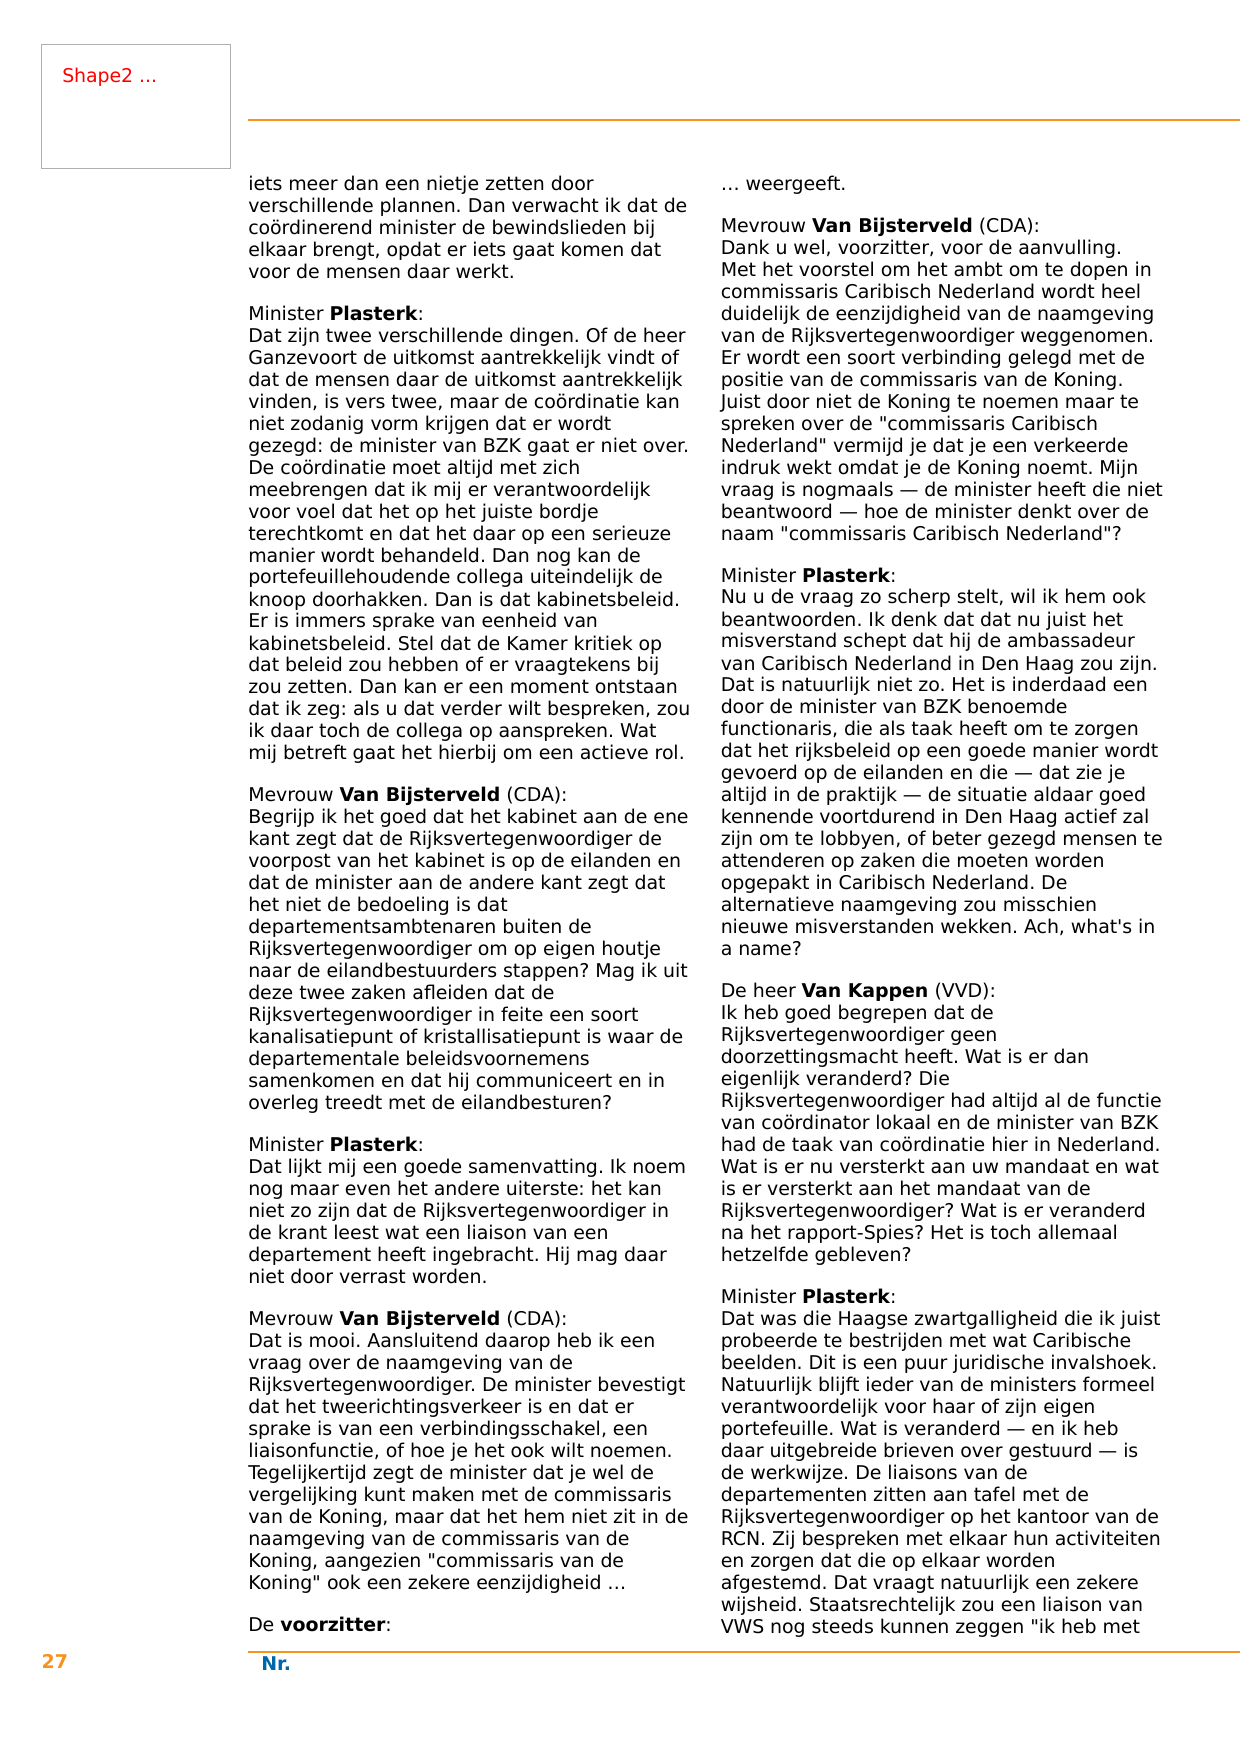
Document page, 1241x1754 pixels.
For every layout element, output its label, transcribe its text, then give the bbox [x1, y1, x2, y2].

text Mevrouw Van Bijsterveld (CDA): [721, 215, 1163, 237]
text Begrijp ik het goed dat het kabinet aan de ene kant zegt dat de Rijksvertegenwoordiger de voorpost van het kabinet is op de eilanden en dat de minister aan de andere kant zegt dat het niet de bedoeling is dat departementsambtenaren buiten de Rijksvertegenwoordiger om op eigen houtje naar de eilandbestuurders stappen? Mag ik uit deze twee zaken afleiden dat de Rijksvertegenwoordiger in feite een soort kanalisatiepunt of kristallisatiepunt is waar de departementale beleidsvoornemens samenkomen en dat hij communiceert en in overleg treedt met de eilandbesturen? [248, 806, 691, 1114]
text Minister Plasterk: [248, 303, 691, 325]
text Minister Plasterk: [721, 564, 1163, 586]
text Dat lijkt mij een goede samenvatting. Ik noem nog maar even het andere uiterste: het kan niet zo zijn dat de Rijksvertegenwoordiger in de krant leest wat een liaison van een departement heeft ingebracht. Hij mag daar niet door verrast worden. [248, 1156, 691, 1288]
text Ik heb goed begrepen dat de Rijksvertegenwoordiger geen doorzettingsmacht heeft. Wat is er dan eigenlijk veranderd? Die Rijksvertegenwoordiger had altijd al de functie van coördinator lokaal en de minister van BZK had de taak van coördinatie hier in Nederland. Wat is er nu versterkt aan uw mandaat en wat is er versterkt aan het mandaat van de Rijksvertegenwoordiger? Wat is er veranderd na het rapport-Spies? Het is toch allemaal hetzelfde gebleven? [721, 1002, 1163, 1266]
text Dat is mooi. Aansluitend daarop heb ik een vraag over de naamgeving van de Rijksvertegenwoordiger. De minister bevestigt dat het tweerichtingsverkeer is en dat er sprake is van een verbindingsschakel, een liaisonfunctie, of hoe je het ook wilt noemen. Tegelijkertijd zegt de minister dat je wel de vergelijking kunt maken met de commissaris van de Koning, maar dat het hem niet zit in de naamgeving van de commissaris van de Koning, aangezien "commissaris van de Koning" ook een zekere eenzijdigheid … [248, 1330, 691, 1593]
text Mevrouw Van Bijsterveld (CDA): [248, 1308, 691, 1330]
text Met het voorstel om het ambt om te dopen in commissaris Caribisch Nederland wordt heel duidelijk de eenzijdigheid van de naamgeving van de Rijksvertegenwoordiger weggenomen. Er wordt een soort verbinding gelegd met de positie van de commissaris van de Koning. Juist door niet de Koning te noemen maar te spreken over de "commissaris Caribisch Nederland" vermijd je dat je een verkeerde indruk wekt omdat je de Koning noemt. Mijn vraag is nogmaals — de minister heeft die niet beantwoord — hoe de minister denkt over de naam "commissaris Caribisch Nederland"? [721, 259, 1163, 544]
text Mevrouw Van Bijsterveld (CDA): [248, 784, 691, 806]
text Minister Plasterk: [721, 1286, 1163, 1308]
text Dat was die Haagse zwartgalligheid die ik juist probeerde te bestrijden met wat Caribische beelden. Dit is een puur juridische invalshoek. Natuurlijk blijft ieder van de ministers formeel verantwoordelijk voor haar of zijn eigen portefeuille. Wat is veranderd — en ik heb daar uitgebreide brieven over gestuurd — is de werkwijze. De liaisons van de departementen zitten aan tafel met de Rijksvertegenwoordiger op het kantoor van de RCN. Zij bespreken met elkaar hun activiteiten en zorgen dat die op elkaar worden afgestemd. Dat vraagt natuurlijk een zekere wijsheid. Staatsrechtelijk zou een liaison van VWS nog steeds kunnen zeggen "ik heb met [721, 1308, 1163, 1637]
text De voorzitter: [248, 1613, 691, 1636]
text iets meer dan een nietje zetten door verschillende plannen. Dan verwacht ik dat de coördinerend minister de bewindslieden bij elkaar brengt, opdat er iets gaat komen dat voor de mensen daar werkt. [248, 173, 691, 283]
text Dank u wel, voorzitter, voor de aanvulling. [721, 237, 1163, 259]
text De heer Van Kappen (VVD): [721, 980, 1163, 1002]
text Dat zijn twee verschillende dingen. Of de heer Ganzevoort de uitkomst aantrekkelijk vindt of dat de mensen daar de uitkomst aantrekkelijk vinden, is vers twee, maar de coördinatie kan niet zodanig vorm krijgen dat er wordt gezegd: de minister van BZK gaat er niet over. De coördinatie moet altijd met zich meebrengen dat ik mij er verantwoordelijk voor voel dat het op het juiste bordje terechtkomt en dat het daar op een serieuze manier wordt behandeld. Dan nog kan de portefeuillehoudende collega uiteindelijk de knoop doorhakken. Dan is dat kabinetsbeleid. Er is immers sprake van eenheid van kabinetsbeleid. Stel dat de Kamer kritiek op dat beleid zou hebben of er vraagtekens bij zou zetten. Dan kan er een moment ontstaan dat ik zeg: als u dat verder wilt bespreken, zou ik daar toch de collega op aanspreken. Wat mij betreft gaat het hierbij om een actieve rol. [248, 325, 691, 764]
text … weergeeft. [721, 173, 1163, 195]
text Minister Plasterk: [248, 1134, 691, 1156]
text Nu u de vraag zo scherp stelt, wil ik hem ook beantwoorden. Ik denk dat dat nu juist het misverstand schept dat hij de ambassadeur van Caribisch Nederland in Den Haag zou zijn. Dat is natuurlijk niet zo. Het is inderdaad een door de minister van BZK benoemde functionaris, die als taak heeft om te zorgen dat het rijksbeleid op een goede manier wordt gevoerd op de eilanden en die — dat zie je altijd in de praktijk — de situatie aldaar goed kennende voortdurend in Den Haag actief zal zijn om te lobbyen, of beter gezegd mensen te attenderen op zaken die moeten worden opgepakt in Caribisch Nederland. De alternatieve naamgeving zou misschien nieuwe misverstanden wekken. Ach, what's in a name? [721, 586, 1163, 960]
